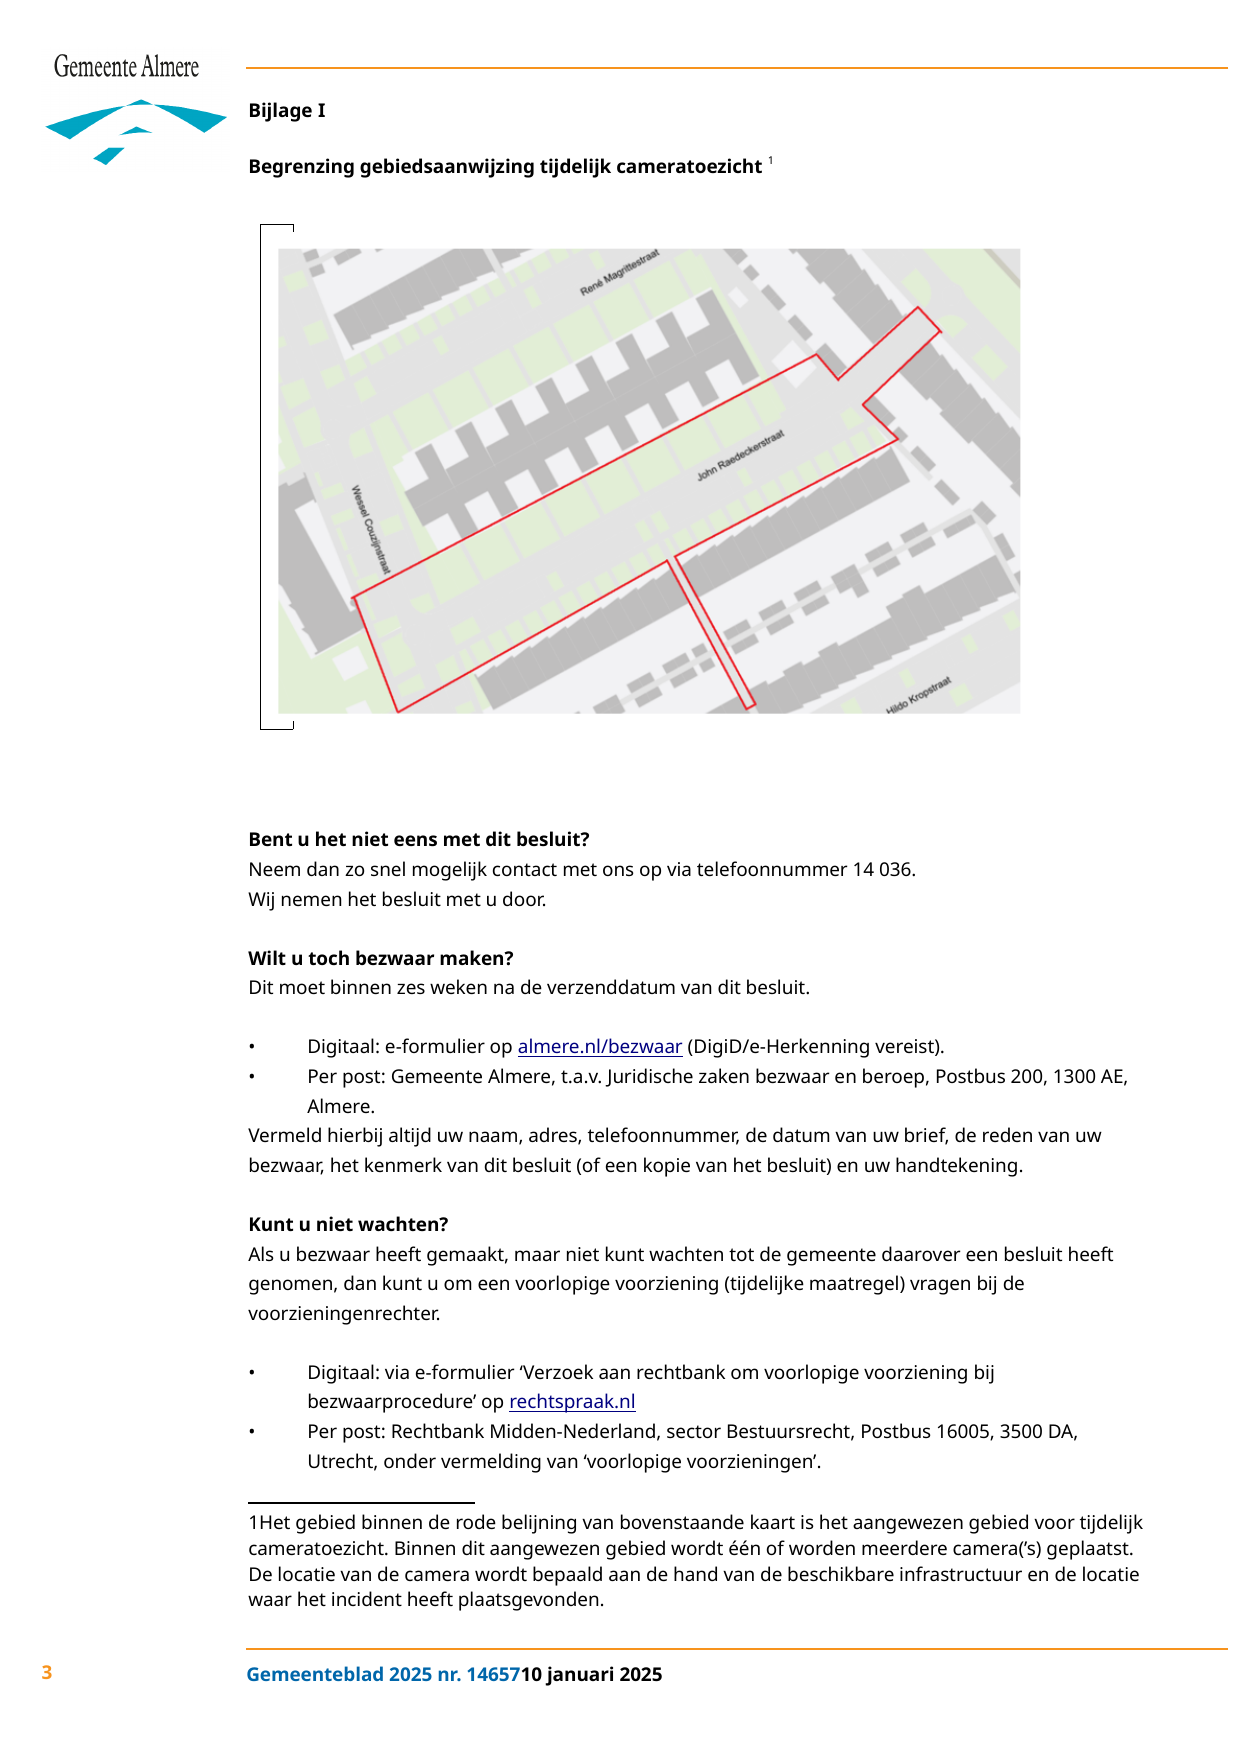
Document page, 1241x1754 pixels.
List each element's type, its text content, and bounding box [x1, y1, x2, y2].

text Kunt u niet wachten? [248, 1211, 1152, 1237]
text Neem dan zo snel mogelijk contact met ons op via telefoonnummer 14 036. [248, 856, 1152, 882]
list Per post: Gemeente Almere, t.a.v. Juridische zaken bezwaar en beroep, Postbus 200, 1300 AE, Almere. [248, 1063, 1152, 1118]
text Wilt u toch bezwaar maken? [248, 945, 1152, 971]
text Bijlage I [248, 95, 1152, 123]
text Bent u het niet eens met dit besluit? [248, 827, 1152, 852]
text Wij nemen het besluit met u door. [248, 886, 1152, 911]
text Als u bezwaar heeft gemaakt, maar niet kunt wachten tot de gemeente daarover een besluit heeft genomen, dan kunt u om een voorlopige voorziening (tijdelijke maatregel) vragen bij de voorzieningenrechter. [248, 1241, 1152, 1326]
list Per post: Rechtbank Midden-Nederland, sector Bestuursrecht, Postbus 16005, 3500 DA, Utrecht, onder vermelding van ‘voorlopige voorzieningen’. [248, 1418, 1152, 1473]
picture [268, 232, 1036, 721]
text Het gebied binnen de rode belijning van bovenstaande kaart is het aangewezen gebied voor tijdelijk cameratoezicht. Binnen dit aangewezen gebied wordt één of worden meerdere camera(’s) geplaatst. De locatie van de camera wordt bepaald aan de hand van de beschikbare infrastructuur en de locatie waar het incident heeft plaatsgevonden. [248, 1509, 1152, 1612]
list Digitaal: via e-formulier ‘Verzoek aan rechtbank om voorlopige voorziening bij bezwaarprocedure’ op rechtspraak.nl [248, 1359, 1152, 1414]
text Vermeld hierbij altijd uw naam, adres, telefoonnummer, de datum van uw brief, de reden van uw bezwaar, het kenmerk van dit besluit (of een kopie van het besluit) en uw handtekening. [248, 1122, 1152, 1178]
text Dit moet binnen zes weken na de verzenddatum van dit besluit. [248, 974, 1152, 1000]
text Begrenzing gebiedsaanwijzing tijdelijk cameratoezicht [248, 153, 1152, 179]
list Digitaal: e-formulier op almere.nl/bezwaar (DigiD/e-Herkenning vereist). [248, 1034, 1152, 1059]
picture [41, 47, 231, 172]
